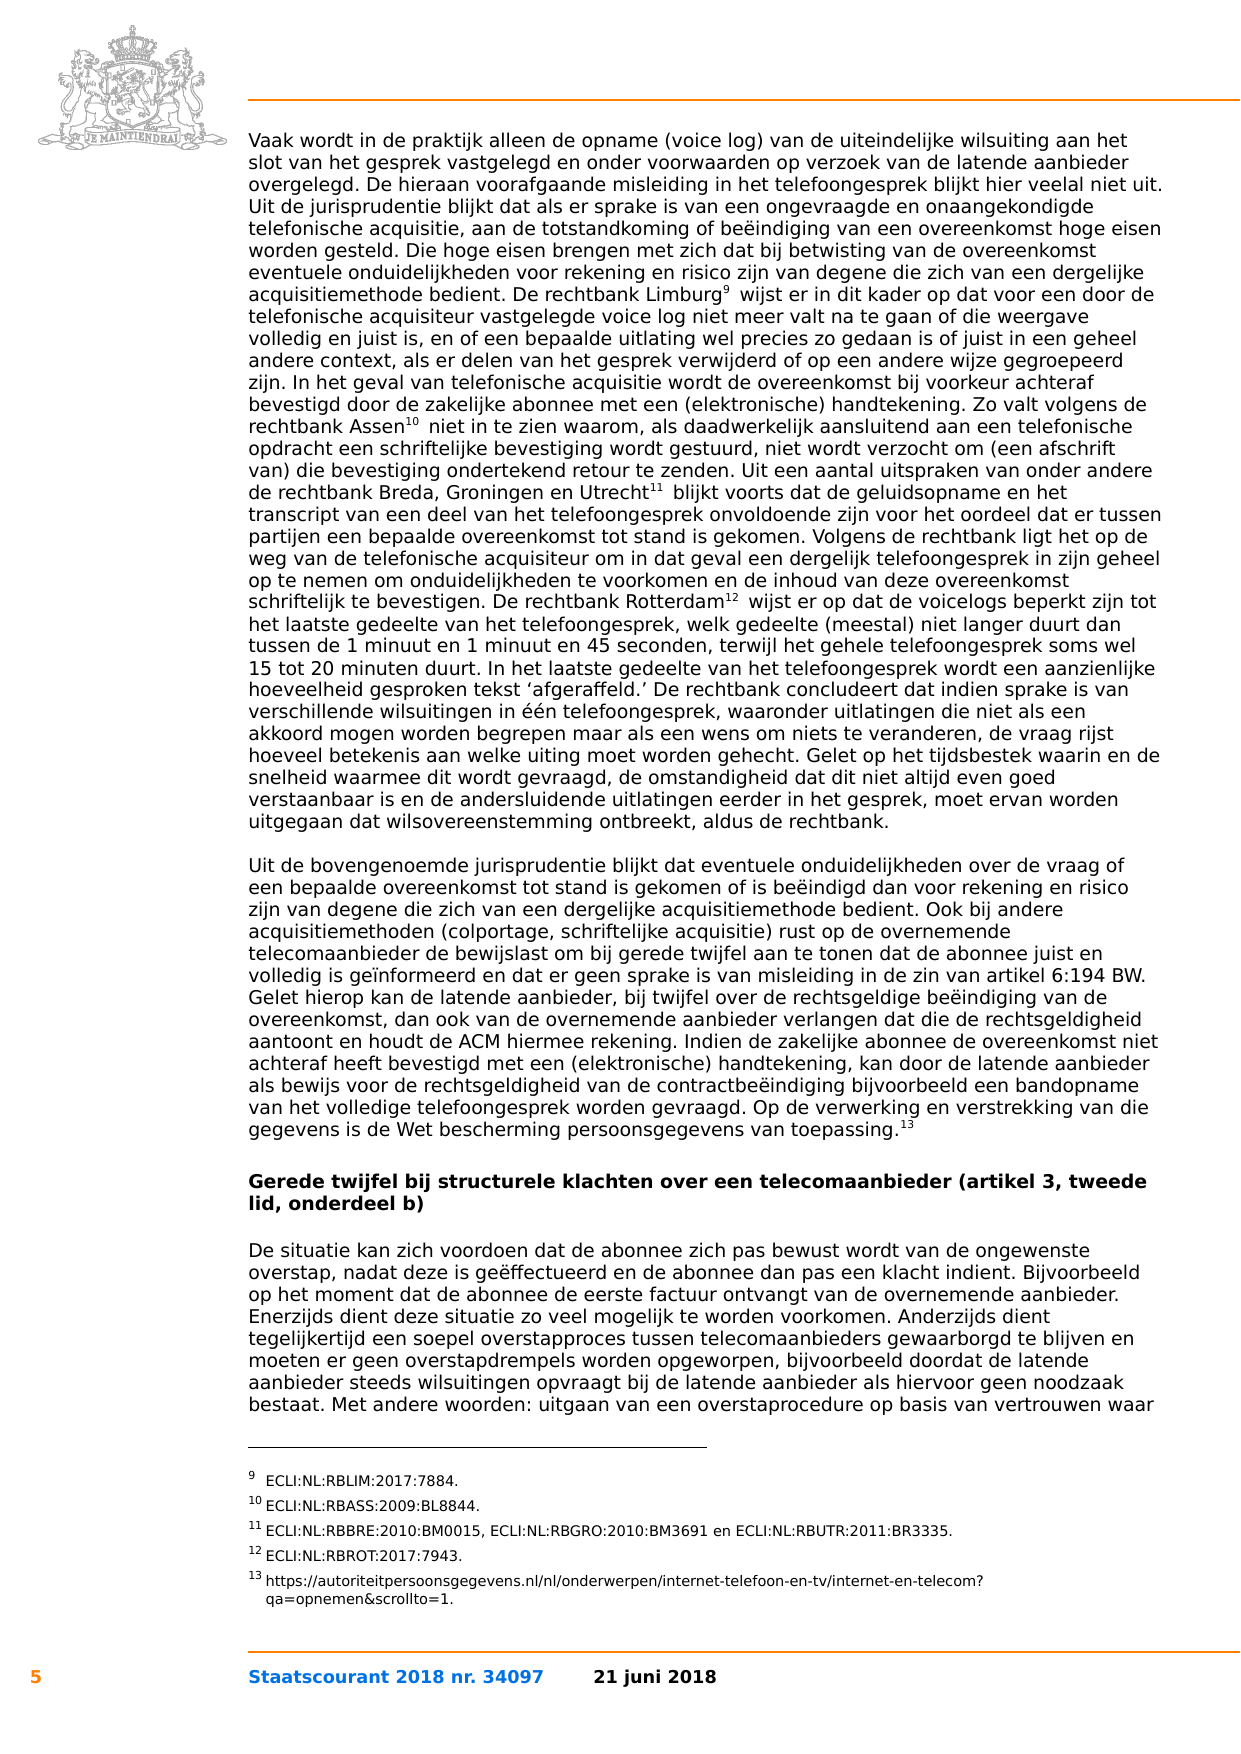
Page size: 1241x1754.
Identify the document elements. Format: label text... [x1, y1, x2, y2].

text Uit de bovengenoemde jurisprudentie blijkt dat eventuele onduidelijkheden over de vraag of een bepaalde overeenkomst tot stand is gekomen of is beëindigd dan voor rekening en risico zijn van degene die zich van een dergelijke acquisitiemethode bedient. Ook bij andere acquisitiemethoden (colportage, schriftelijke acquisitie) rust op de overnemende telecomaanbieder de bewijslast om bij gerede twijfel aan te tonen dat de abonnee juist en volledig is geïnformeerd en dat er geen sprake is van misleiding in de zin van artikel 6:194 BW. Gelet hierop kan de latende aanbieder, bij twijfel over de rechtsgeldige beëindiging van de overeenkomst, dan ook van de overnemende aanbieder verlangen dat die de rechtsgeldigheid aantoont en houdt de ACM hiermee rekening. Indien de zakelijke abonnee de overeenkomst niet achteraf heeft bevestigd met een (elektronische) handtekening, kan door de latende aanbieder als bewijs voor de rechtsgeldigheid van de contractbeëindiging bijvoorbeeld een bandopname van het volledige telefoongesprek worden gevraagd. Op de verwerking en verstrekking van die gegevens is de Wet bescherming persoonsgegevens van toepassing. [248, 855, 1163, 1141]
text Vaak wordt in de praktijk alleen de opname (voice log) van de uiteindelijke wilsuiting aan het slot van het gesprek vastgelegd en onder voorwaarden op verzoek van de latende aanbieder overgelegd. De hieraan voorafgaande misleiding in het telefoongesprek blijkt hier veelal niet uit. Uit de jurisprudentie blijkt dat als er sprake is van een ongevraagde en onaangekondigde telefonische acquisitie, aan de totstandkoming of beëindiging van een overeenkomst hoge eisen worden gesteld. Die hoge eisen brengen met zich dat bij betwisting van de overeenkomst eventuele onduidelijkheden voor rekening en risico zijn van degene die zich van een dergelijke acquisitiemethode bedient. De rechtbank Limburg wijst er in dit kader op dat voor een door de telefonische acquisiteur vastgelegde voice log niet meer valt na te gaan of die weergave volledig en juist is, en of een bepaalde uitlating wel precies zo gedaan is of juist in een geheel andere context, als er delen van het gesprek verwijderd of op een andere wijze gegroepeerd zijn. In het geval van telefonische acquisitie wordt de overeenkomst bij voorkeur achteraf bevestigd door de zakelijke abonnee met een (elektronische) handtekening. Zo valt volgens de rechtbank Assen niet in te zien waarom, als daadwerkelijk aansluitend aan een telefonische opdracht een schriftelijke bevestiging wordt gestuurd, niet wordt verzocht om (een afschrift van) die bevestiging ondertekend retour te zenden. Uit een aantal uitspraken van onder andere de rechtbank Breda, Groningen en Utrecht blijkt voorts dat de geluidsopname en het transcript van een deel van het telefoongesprek onvoldoende zijn voor het oordeel dat er tussen partijen een bepaalde overeenkomst tot stand is gekomen. Volgens de rechtbank ligt het op de weg van de telefonische acquisiteur om in dat geval een dergelijk telefoongesprek in zijn geheel op te nemen om onduidelijkheden te voorkomen en de inhoud van deze overeenkomst schriftelijk te bevestigen. De rechtbank Rotterdam wijst er op dat de voicelogs beperkt zijn tot het laatste gedeelte van het telefoongesprek, welk gedeelte (meestal) niet langer duurt dan tussen de 1 minuut en 1 minuut en 45 seconden, terwijl het gehele telefoongesprek soms wel 15 tot 20 minuten duurt. In het laatste gedeelte van het telefoongesprek wordt een aanzienlijke hoeveelheid gesproken tekst ‘afgeraffeld.’ De rechtbank concludeert dat indien sprake is van verschillende wilsuitingen in één telefoongesprek, waaronder uitlatingen die niet als een akkoord mogen worden begrepen maar als een wens om niets te veranderen, de vraag rijst hoeveel betekenis aan welke uiting moet worden gehecht. Gelet op het tijdsbestek waarin en de snelheid waarmee dit wordt gevraagd, de omstandigheid dat dit niet altijd even goed verstaanbaar is en de andersluidende uitlatingen eerder in het gesprek, moet ervan worden uitgegaan dat wilsovereenstemming ontbreekt, aldus de rechtbank. [248, 130, 1163, 833]
picture [38, 25, 227, 150]
text https://autoriteitpersoonsgegevens.nl/nl/onderwerpen/internet-telefoon-en-tv/internet-en-telecom?qa=opnemen&scrollto=1. [248, 1569, 1163, 1608]
text ECLI:NL:RBROT:2017:7943. [248, 1544, 1163, 1566]
text ECLI:NL:RBLIM:2017:7884. [248, 1469, 1163, 1491]
text De situatie kan zich voordoen dat de abonnee zich pas bewust wordt van de ongewenste overstap, nadat deze is geëffectueerd en de abonnee dan pas een klacht indient. Bijvoorbeeld op het moment dat de abonnee de eerste factuur ontvangt van de overnemende aanbieder. Enerzijds dient deze situatie zo veel mogelijk te worden voorkomen. Anderzijds dient tegelijkertijd een soepel overstapproces tussen telecomaanbieders gewaarborgd te blijven en moeten er geen overstapdrempels worden opgeworpen, bijvoorbeeld doordat de latende aanbieder steeds wilsuitingen opvraagt bij de latende aanbieder als hiervoor geen noodzaak bestaat. Met andere woorden: uitgaan van een overstaprocedure op basis van vertrouwen waar [248, 1240, 1163, 1416]
text ECLI:NL:RBBRE:2010:BM0015, ECLI:NL:RBGRO:2010:BM3691 en ECLI:NL:RBUTR:2011:BR3335. [248, 1519, 1163, 1541]
subtitle Gerede twijfel bij structurele klachten over een telecomaanbieder (artikel 3, tweede lid, onderdeel b) [248, 1171, 1163, 1215]
text ECLI:NL:RBASS:2009:BL8844. [248, 1494, 1163, 1516]
